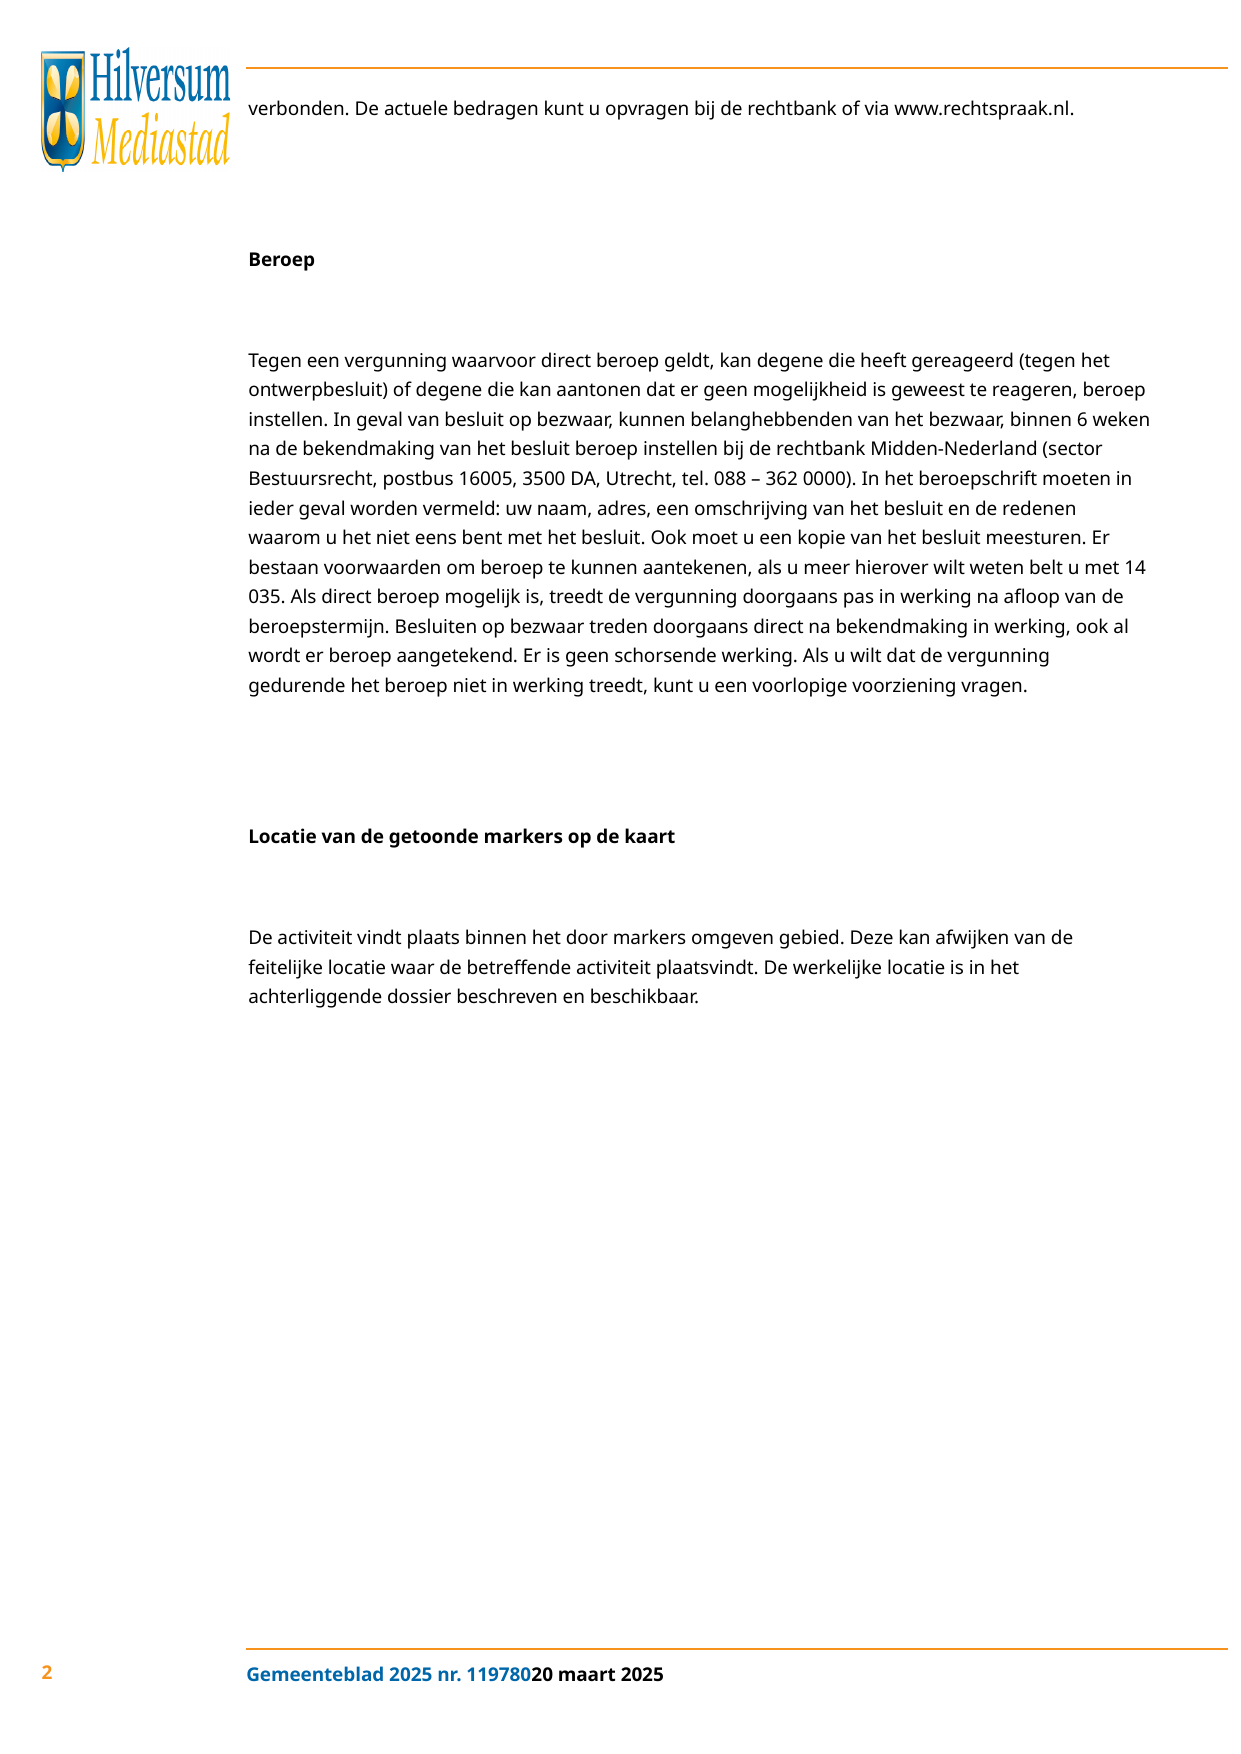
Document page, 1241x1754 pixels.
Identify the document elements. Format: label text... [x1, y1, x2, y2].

text Tegen een vergunning waarvoor direct beroep geldt, kan degene die heeft gereageerd (tegen het ontwerpbesluit) of degene die kan aantonen dat er geen mogelijkheid is geweest te reageren, beroep instellen. In geval van besluit op bezwaar, kunnen belanghebbenden van het bezwaar, binnen 6 weken na de bekendmaking van het besluit beroep instellen bij de rechtbank Midden-Nederland (sector Bestuursrecht, postbus 16005, 3500 DA, Utrecht, tel. 088 – 362 0000). In het beroepschrift moeten in ieder geval worden vermeld: uw naam, adres, een omschrijving van het besluit en de redenen waarom u het niet eens bent met het besluit. Ook moet u een kopie van het besluit meesturen. Er bestaan voorwaarden om beroep te kunnen aantekenen, als u meer hierover wilt weten belt u met 14 035. Als direct beroep mogelijk is, treedt de vergunning doorgaans pas in werking na afloop van de beroepstermijn. Besluiten op bezwaar treden doorgaans direct na bekendmaking in werking, ook al wordt er beroep aangetekend. Er is geen schorsende werking. Als u wilt dat de vergunning gedurende het beroep niet in werking treedt, kunt u een voorlopige voorziening vragen. [248, 347, 1152, 698]
text Beroep [248, 246, 1152, 272]
text verbonden. De actuele bedragen kunt u opvragen bij de rechtbank of via www.rechtspraak.nl. [248, 95, 1152, 121]
picture [41, 47, 231, 172]
text De activiteit vindt plaats binnen het door markers omgeven gebied. Deze kan afwijken van de feitelijke locatie waar de betreffende activiteit plaatsvindt. De werkelijke locatie is in het achterliggende dossier beschreven en beschikbaar. [248, 924, 1152, 1009]
text Locatie van de getoonde markers op de kaart [248, 823, 1152, 849]
